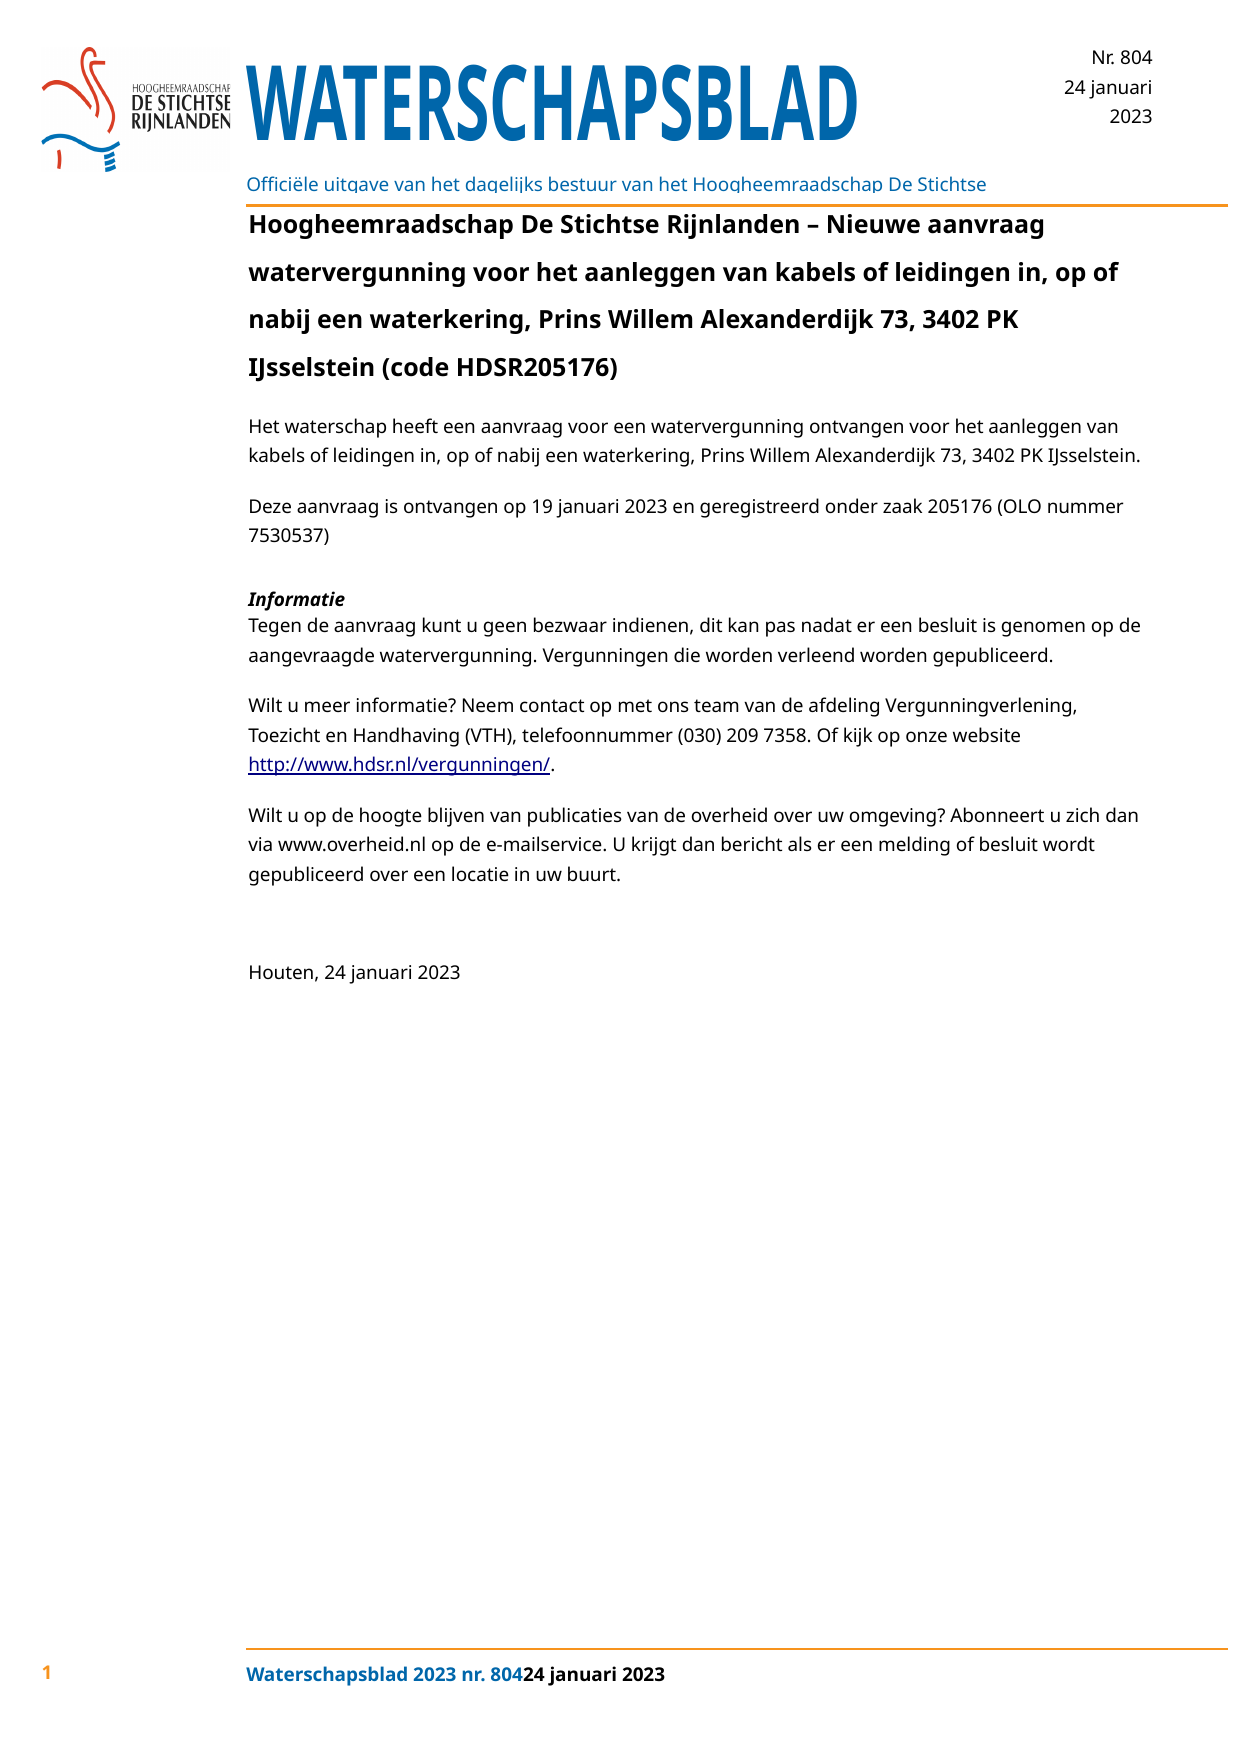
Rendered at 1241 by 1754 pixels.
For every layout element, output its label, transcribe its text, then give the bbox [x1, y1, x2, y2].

picture [41, 47, 231, 172]
text Het waterschap heeft een aanvraag voor een watervergunning ontvangen voor het aanleggen van kabels of leidingen in, op of nabij een waterkering, Prins Willem Alexanderdijk 73, 3402 PK IJsselstein. [248, 413, 1152, 468]
text Wilt u op de hoogte blijven van publicaties van de overheid over uw omgeving? Abonneert u zich dan via www.overheid.nl op de e-mailservice. U krijgt dan bericht als er een melding of besluit wordt gepubliceerd over een locatie in uw buurt. [248, 802, 1152, 887]
text Wilt u meer informatie? Neem contact op met ons team van de afdeling Vergunningverlening, Toezicht en Handhaving (VTH), telefoonnummer (030) 209 7358. Of kijk op onze website http://www.hdsr.nl/vergunningen/. [248, 692, 1152, 777]
text Tegen de aanvraag kunt u geen bezwaar indienen, dit kan pas nadat er een besluit is genomen op de aangevraagde watervergunning. Vergunningen die worden verleend worden gepubliceerd. [248, 612, 1152, 668]
text Deze aanvraag is ontvangen op 19 januari 2023 en geregistreerd onder zaak 205176 (OLO nummer 7530537) [248, 493, 1152, 548]
text Hoogheemraadschap De Stichtse Rijnlanden – Nieuwe aanvraag watervergunning voor het aanleggen van kabels of leidingen in, op of nabij een waterkering, Prins Willem Alexanderdijk 73, 3402 PK IJsselstein (code HDSR205176) [248, 207, 1152, 384]
text Houten, 24 januari 2023 [248, 959, 1152, 985]
text Informatie [248, 587, 1152, 612]
